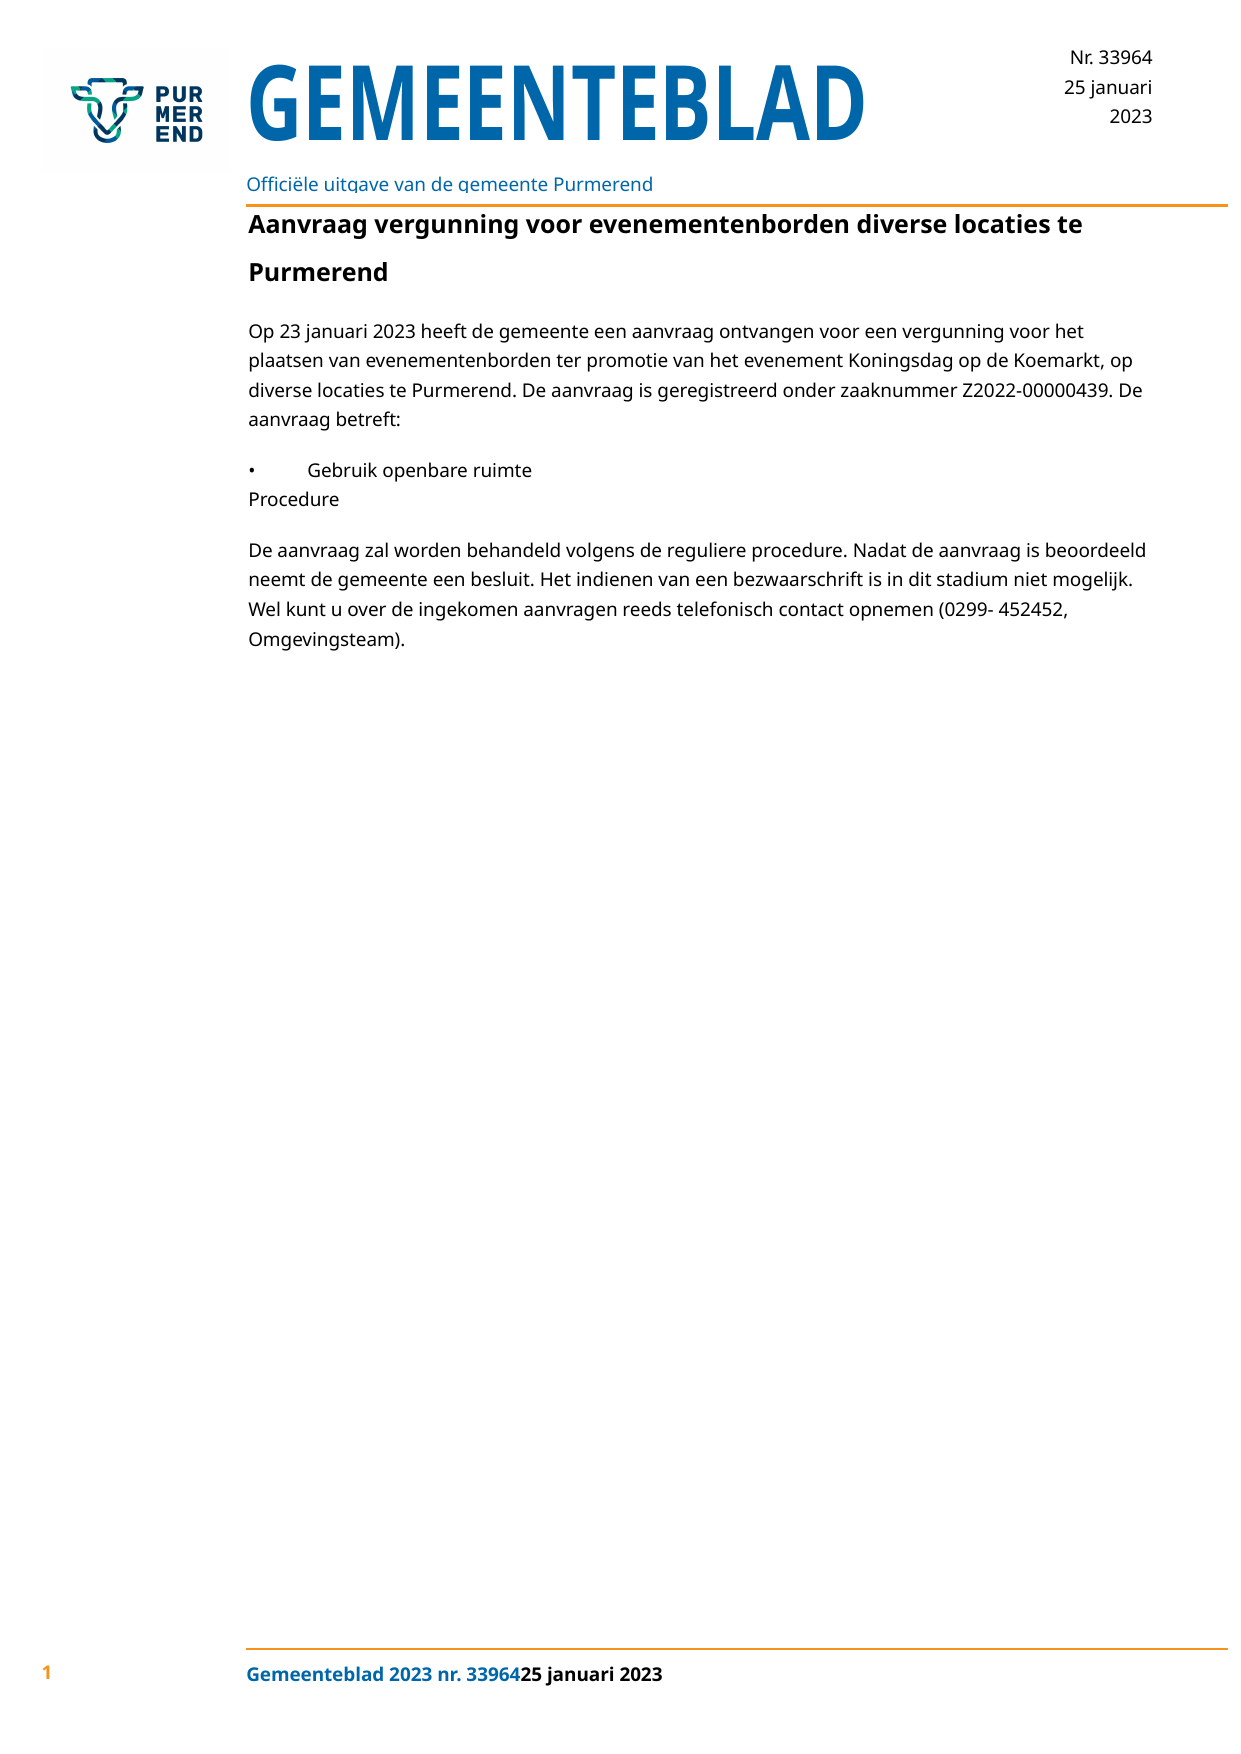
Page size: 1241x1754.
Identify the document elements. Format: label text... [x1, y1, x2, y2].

picture [41, 47, 231, 172]
text Procedure [248, 487, 1152, 512]
text Aanvraag vergunning voor evenementenborden diverse locaties te Purmerend [248, 207, 1152, 288]
text De aanvraag zal worden behandeld volgens de reguliere procedure. Nadat de aanvraag is beoordeeld neemt de gemeente een besluit. Het indienen van een bezwaarschrift is in dit stadium niet mogelijk. Wel kunt u over de ingekomen aanvragen reeds telefonisch contact opnemen (0299- 452452, Omgevingsteam). [248, 537, 1152, 652]
list Gebruik openbare ruimte [248, 457, 1152, 483]
text Op 23 januari 2023 heeft de gemeente een aanvraag ontvangen voor een vergunning voor het plaatsen van evenementenborden ter promotie van het evenement Koningsdag op de Koemarkt, op diverse locaties te Purmerend. De aanvraag is geregistreerd onder zaaknummer Z2022-00000439. De aanvraag betreft: [248, 318, 1152, 432]
